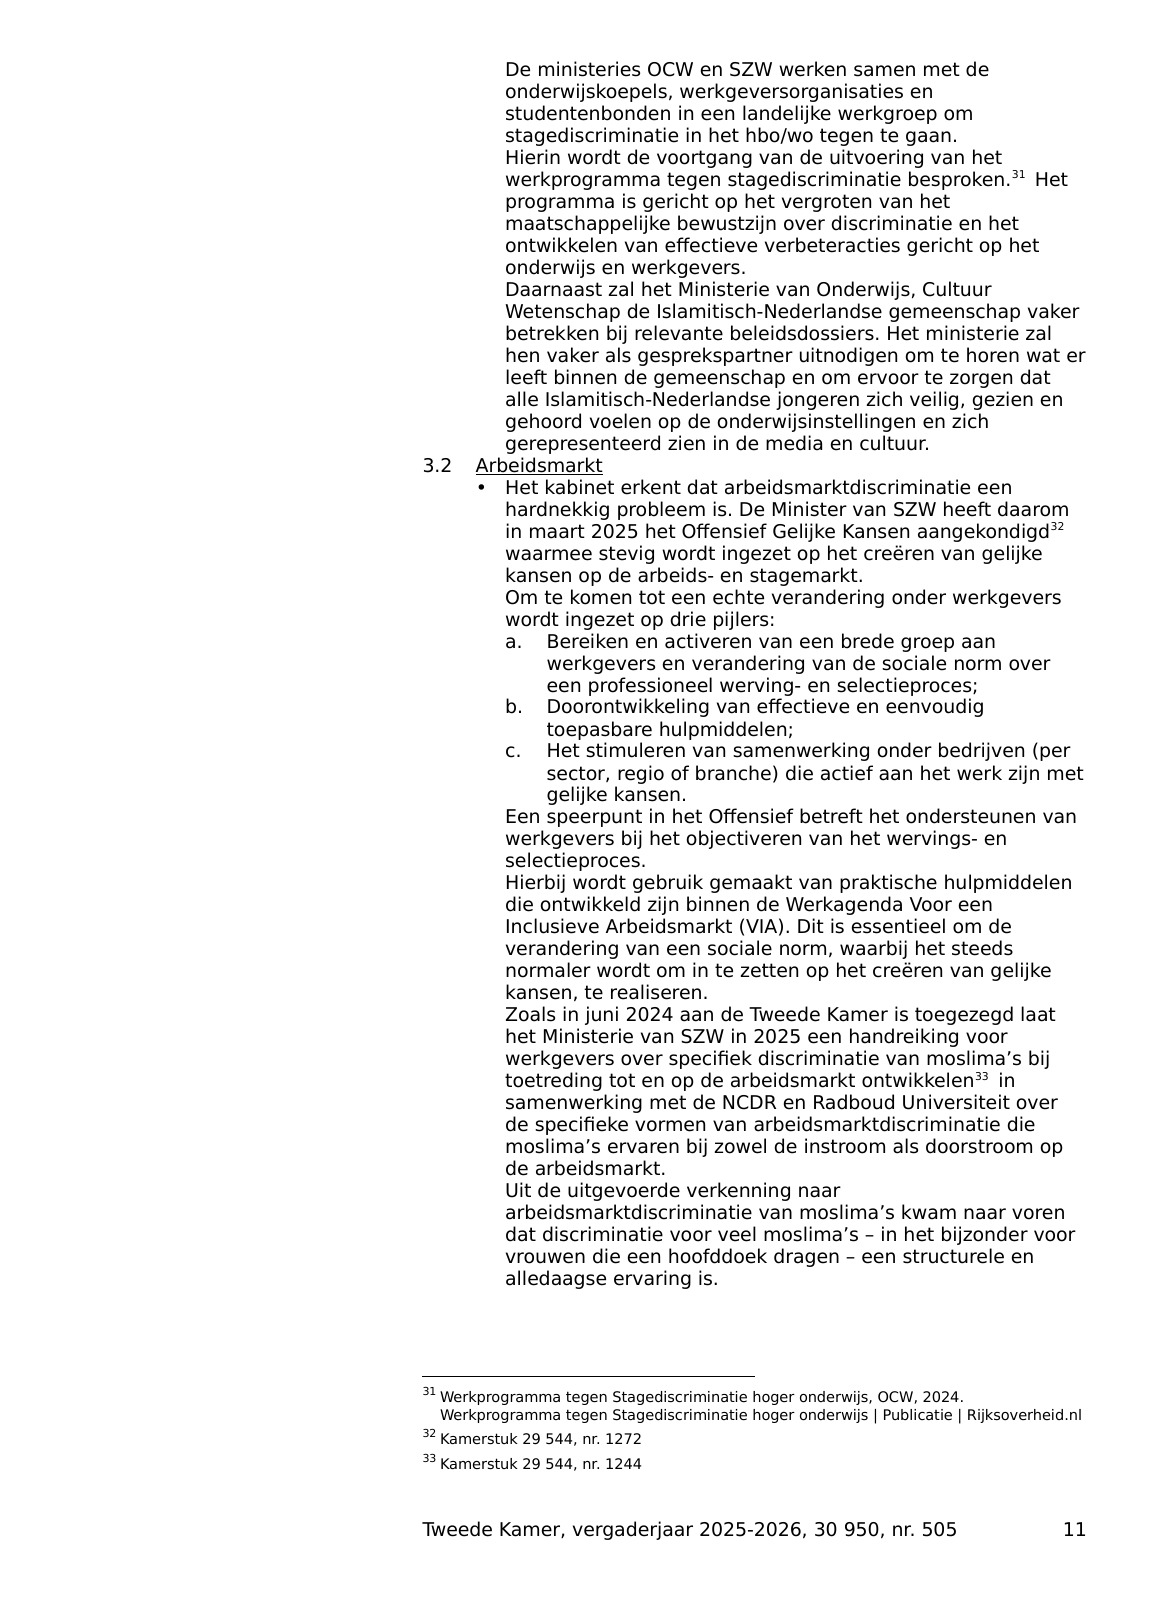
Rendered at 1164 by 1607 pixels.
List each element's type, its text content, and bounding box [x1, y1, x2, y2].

text Kamerstuk 29 544, nr. 1244 [422, 1452, 1087, 1474]
text Zoals in juni 2024 aan de Tweede Kamer is toegezegd laat het Ministerie van SZW in 2025 een handreiking voor werkgevers over specifiek discriminatie van moslima’s bij toetreding tot en op de arbeidsmarkt ontwikkelen in samenwerking met de NCDR en Radboud Universiteit over de specifieke vormen van arbeidsmarktdiscriminatie die moslima’s ervaren bij zowel de instroom als doorstroom op de arbeidsmarkt. [505, 1004, 1087, 1180]
text Werkprogramma tegen Stagediscriminatie hoger onderwijs, OCW, 2024. Werkprogramma tegen Stagediscriminatie hoger onderwijs | Publicatie | Rijksoverheid.nl [422, 1385, 1087, 1424]
text De ministeries OCW en SZW werken samen met de onderwijskoepels, werkgeversorganisaties en studentenbonden in een landelijke werkgroep om stagediscriminatie in het hbo/wo tegen te gaan. [505, 59, 1087, 147]
text 3.2 Arbeidsmarkt [422, 455, 1087, 477]
text Om te komen tot een echte verandering onder werkgevers wordt ingezet op drie pijlers: [505, 587, 1087, 631]
text b. Doorontwikkeling van effectieve en eenvoudig toepasbare hulpmiddelen; [505, 696, 1087, 740]
text Kamerstuk 29 544, nr. 1272 [422, 1427, 1087, 1449]
text Uit de uitgevoerde verkenning naar arbeidsmarktdiscriminatie van moslima’s kwam naar voren dat discriminatie voor veel moslima’s – in het bijzonder voor vrouwen die een hoofddoek dragen – een structurele en alledaagse ervaring is. [505, 1180, 1087, 1290]
text Daarnaast zal het Ministerie van Onderwijs, Cultuur Wetenschap de Islamitisch-Nederlandse gemeenschap vaker betrekken bij relevante beleidsdossiers. Het ministerie zal hen vaker als gesprekspartner uitnodigen om te horen wat er leeft binnen de gemeenschap en om ervoor te zorgen dat alle Islamitisch-Nederlandse jongeren zich veilig, gezien en gehoord voelen op de onderwijsinstellingen en zich gerepresenteerd zien in de media en cultuur. [505, 279, 1087, 455]
text Een speerpunt in het Offensief betreft het ondersteunen van werkgevers bij het objectiveren van het wervings- en selectieproces. [505, 806, 1087, 872]
text Hierin wordt de voortgang van de uitvoering van het werkprogramma tegen stagediscriminatie besproken. Het programma is gericht op het vergroten van het maatschappelijke bewustzijn over discriminatie en het ontwikkelen van effectieve verbeteracties gericht op het onderwijs en werkgevers. [505, 147, 1087, 279]
text • Het kabinet erkent dat arbeidsmarktdiscriminatie een hardnekkig probleem is. De Minister van SZW heeft daarom in maart 2025 het Offensief Gelijke Kansen aangekondigd waarmee stevig wordt ingezet op het creëren van gelijke kansen op de arbeids- en stagemarkt. [476, 477, 1087, 587]
text Hierbij wordt gebruik gemaakt van praktische hulpmiddelen die ontwikkeld zijn binnen de Werkagenda Voor een Inclusieve Arbeidsmarkt (VIA). Dit is essentieel om de verandering van een sociale norm, waarbij het steeds normaler wordt om in te zetten op het creëren van gelijke kansen, te realiseren. [505, 872, 1087, 1004]
text c. Het stimuleren van samenwerking onder bedrijven (per sector, regio of branche) die actief aan het werk zijn met gelijke kansen. [505, 740, 1087, 806]
text a. Bereiken en activeren van een brede groep aan werkgevers en verandering van de sociale norm over een professioneel werving- en selectieproces; [505, 631, 1087, 696]
